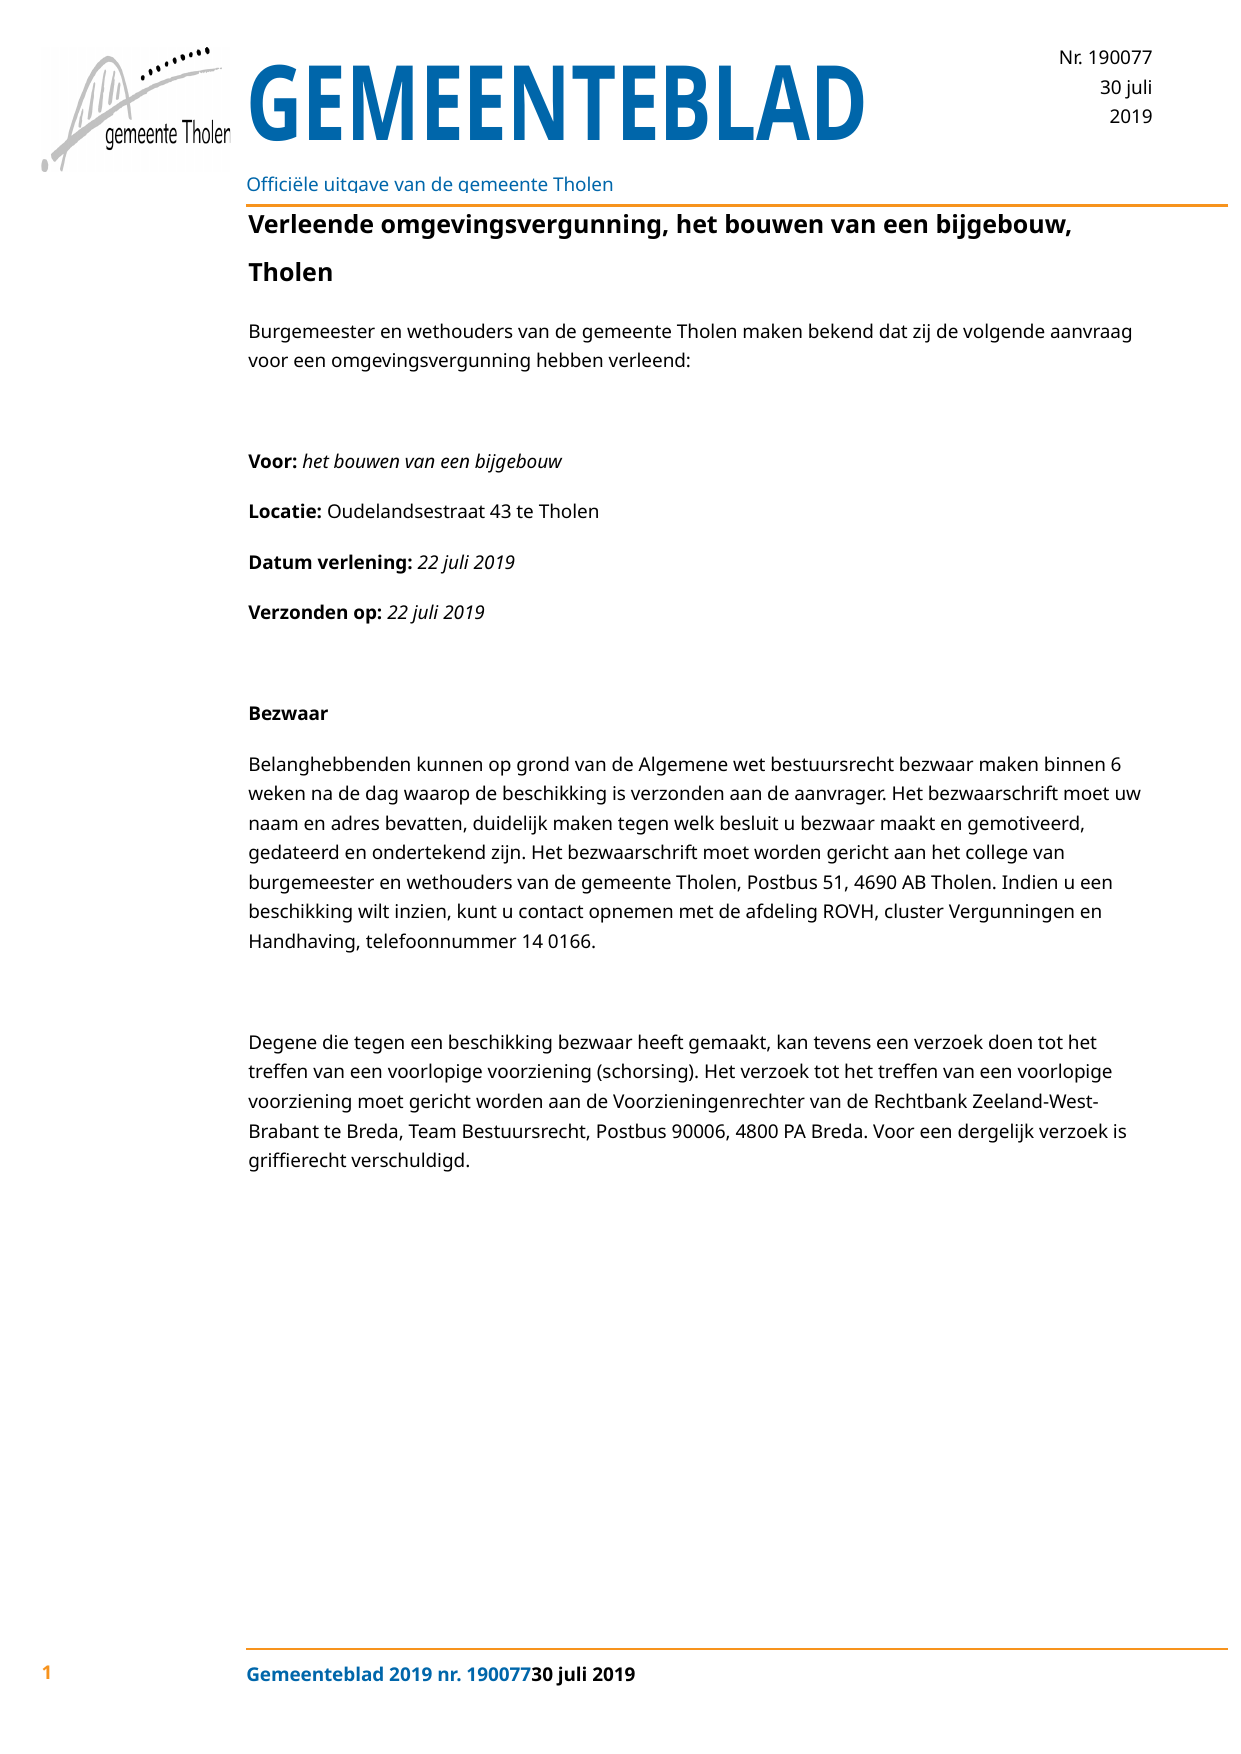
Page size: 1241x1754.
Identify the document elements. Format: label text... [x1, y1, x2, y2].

text Voor: het bouwen van een bijgebouw [248, 448, 1152, 474]
text Locatie: Oudelandsestraat 43 te Tholen [248, 499, 1152, 524]
text Verleende omgevingsvergunning, het bouwen van een bijgebouw, Tholen [248, 207, 1152, 288]
text Burgemeester en wethouders van de gemeente Tholen maken bekend dat zij de volgende aanvraag voor een omgevingsvergunning hebben verleend: [248, 318, 1152, 373]
text Verzonden op: 22 juli 2019 [248, 599, 1152, 625]
text Degene die tegen een beschikking bezwaar heeft gemaakt, kan tevens een verzoek doen tot het treffen van een voorlopige voorziening (schorsing). Het verzoek tot het treffen van een voorlopige voorziening moet gericht worden aan de Voorzieningenrechter van de Rechtbank Zeeland-West-Brabant te Breda, Team Bestuursrecht, Postbus 90006, 4800 PA Breda. Voor een dergelijk verzoek is griffierecht verschuldigd. [248, 1029, 1152, 1173]
picture [41, 47, 231, 172]
text Belanghebbenden kunnen op grond van de Algemene wet bestuursrecht bezwaar maken binnen 6 weken na de dag waarop de beschikking is verzonden aan de aanvrager. Het bezwaarschrift moet uw naam en adres bevatten, duidelijk maken tegen welk besluit u bezwaar maakt en gemotiveerd, gedateerd en ondertekend zijn. Het bezwaarschrift moet worden gericht aan het college van burgemeester en wethouders van de gemeente Tholen, Postbus 51, 4690 AB Tholen. Indien u een beschikking wilt inzien, kunt u contact opnemen met de afdeling ROVH, cluster Vergunningen en Handhaving, telefoonnummer 14 0166. [248, 751, 1152, 954]
text Bezwaar [248, 700, 1152, 726]
text Datum verlening: 22 juli 2019 [248, 549, 1152, 575]
